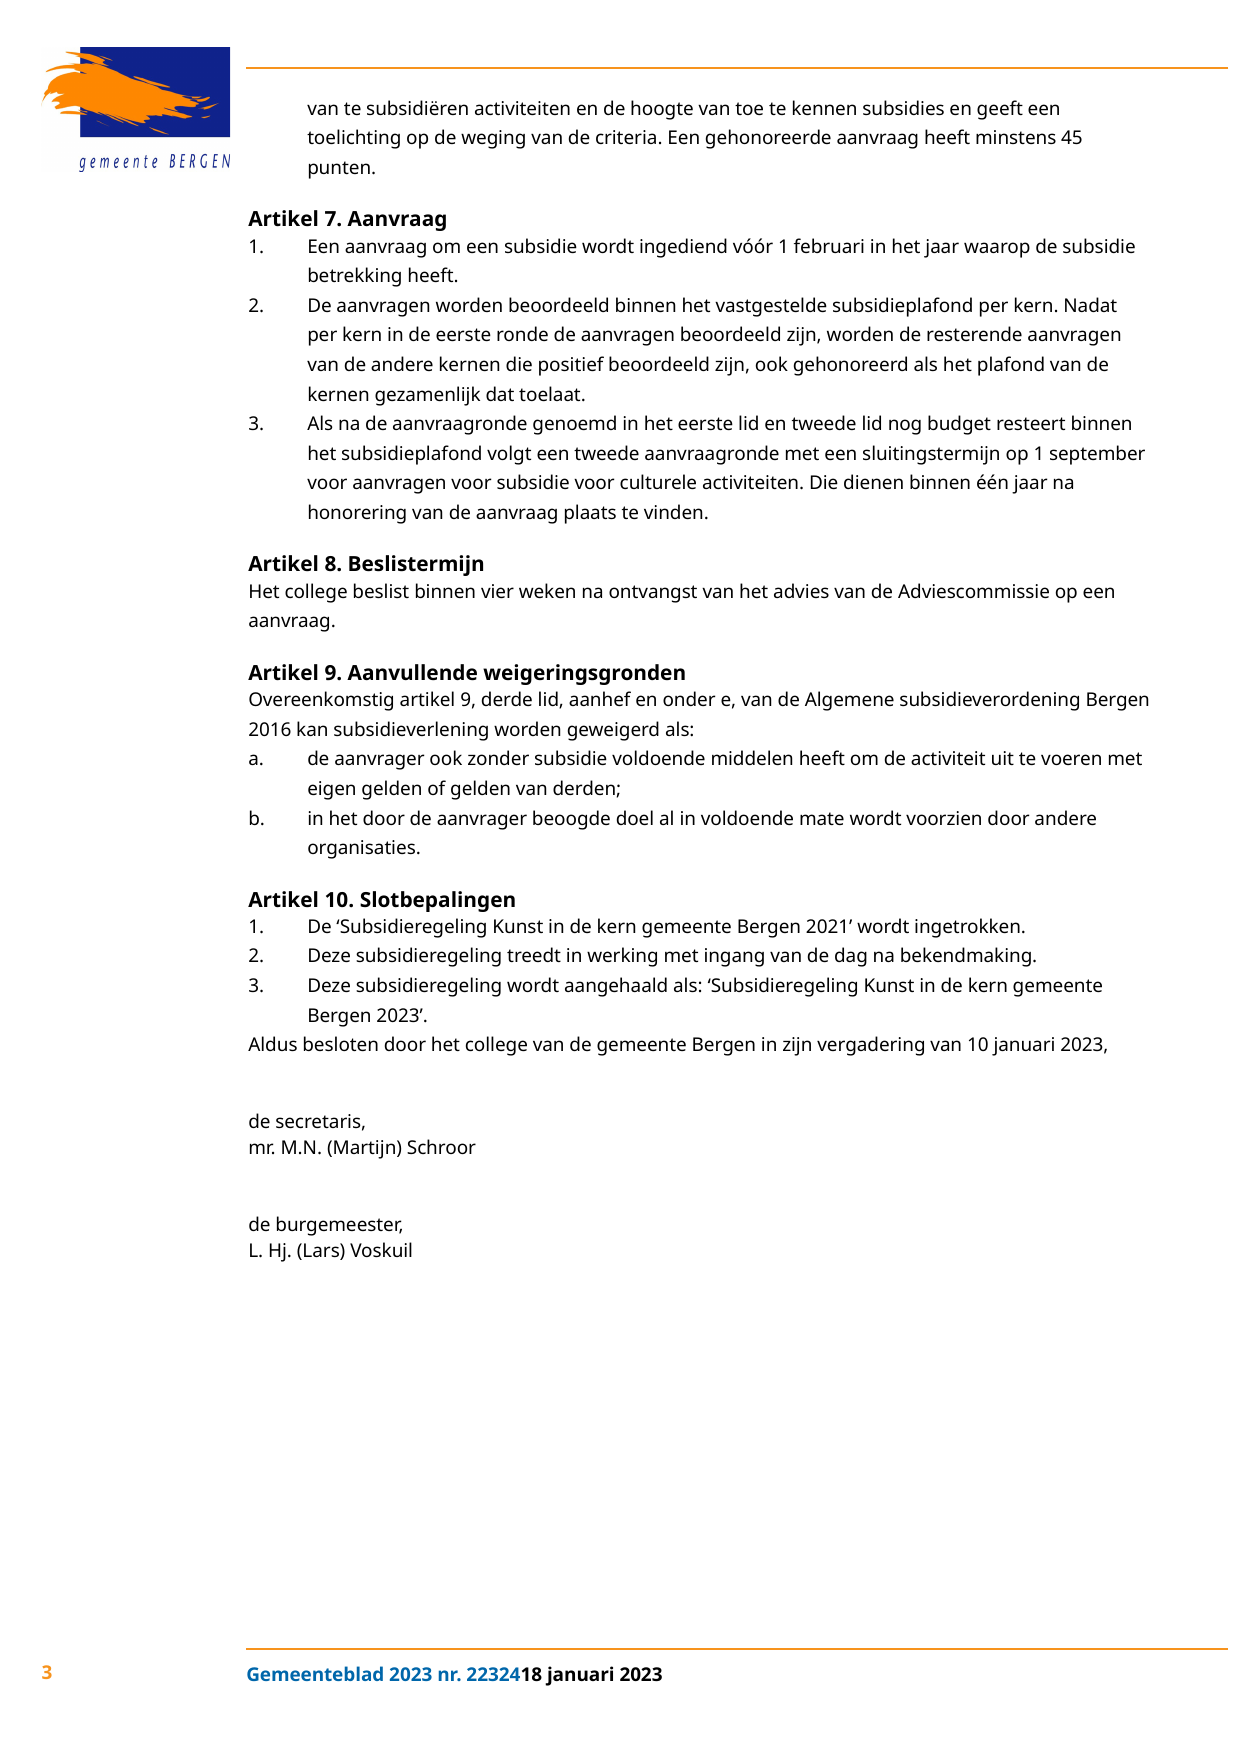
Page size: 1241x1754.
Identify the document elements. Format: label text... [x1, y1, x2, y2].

list in het door de aanvrager beoogde doel al in voldoende mate wordt voorzien door andere organisaties. [248, 805, 1152, 860]
text Artikel 8. Beslistermijn [248, 549, 1152, 578]
text de burgemeester, [248, 1212, 1152, 1237]
text Aldus besloten door het college van de gemeente Bergen in zijn vergadering van 10 januari 2023, [248, 1031, 1152, 1057]
list De aanvragen worden beoordeeld binnen het vastgestelde subsidieplafond per kern. Nadat per kern in de eerste ronde de aanvragen beoordeeld zijn, worden de resterende aanvragen van de andere kernen die positief beoordeeld zijn, ook gehonoreerd als het plafond van de kernen gezamenlijk dat toelaat. [248, 292, 1152, 406]
list De ‘Subsidieregeling Kunst in de kern gemeente Bergen 2021’ wordt ingetrokken. [248, 913, 1152, 939]
picture [41, 47, 231, 172]
text Het college beslist binnen vier weken na ontvangst van het advies van de Adviescommissie op een aanvraag. [248, 578, 1152, 633]
text L. Hj. (Lars) Voskuil [248, 1237, 1152, 1263]
list van te subsidiëren activiteiten en de hoogte van toe te kennen subsidies en geeft een toelichting op de weging van de criteria. Een gehonoreerde aanvraag heeft minstens 45 punten. [248, 95, 1152, 180]
list Deze subsidieregeling wordt aangehaald als: ‘Subsidieregeling Kunst in de kern gemeente Bergen 2023’. [248, 972, 1152, 1028]
text mr. M.N. (Martijn) Schroor [248, 1134, 1152, 1160]
list Een aanvraag om een subsidie wordt ingediend vóór 1 februari in het jaar waarop de subsidie betrekking heeft. [248, 233, 1152, 288]
text de secretaris, [248, 1109, 1152, 1134]
list Als na de aanvraagronde genoemd in het eerste lid en tweede lid nog budget resteert binnen het subsidieplafond volgt een tweede aanvraagronde met een sluitingstermijn op 1 september voor aanvragen voor subsidie voor culturele activiteiten. Die dienen binnen één jaar na honorering van de aanvraag plaats te vinden. [248, 410, 1152, 525]
text Artikel 9. Aanvullende weigeringsgronden [248, 658, 1152, 686]
list de aanvrager ook zonder subsidie voldoende middelen heeft om de activiteit uit te voeren met eigen gelden of gelden van derden; [248, 746, 1152, 801]
text Artikel 7. Aanvraag [248, 204, 1152, 233]
text Overeenkomstig artikel 9, derde lid, aanhef en onder e, van de Algemene subsidieverordening Bergen 2016 kan subsidieverlening worden geweigerd als: [248, 686, 1152, 742]
text Artikel 10. Slotbepalingen [248, 885, 1152, 913]
list Deze subsidieregeling treedt in werking met ingang van de dag na bekendmaking. [248, 943, 1152, 968]
